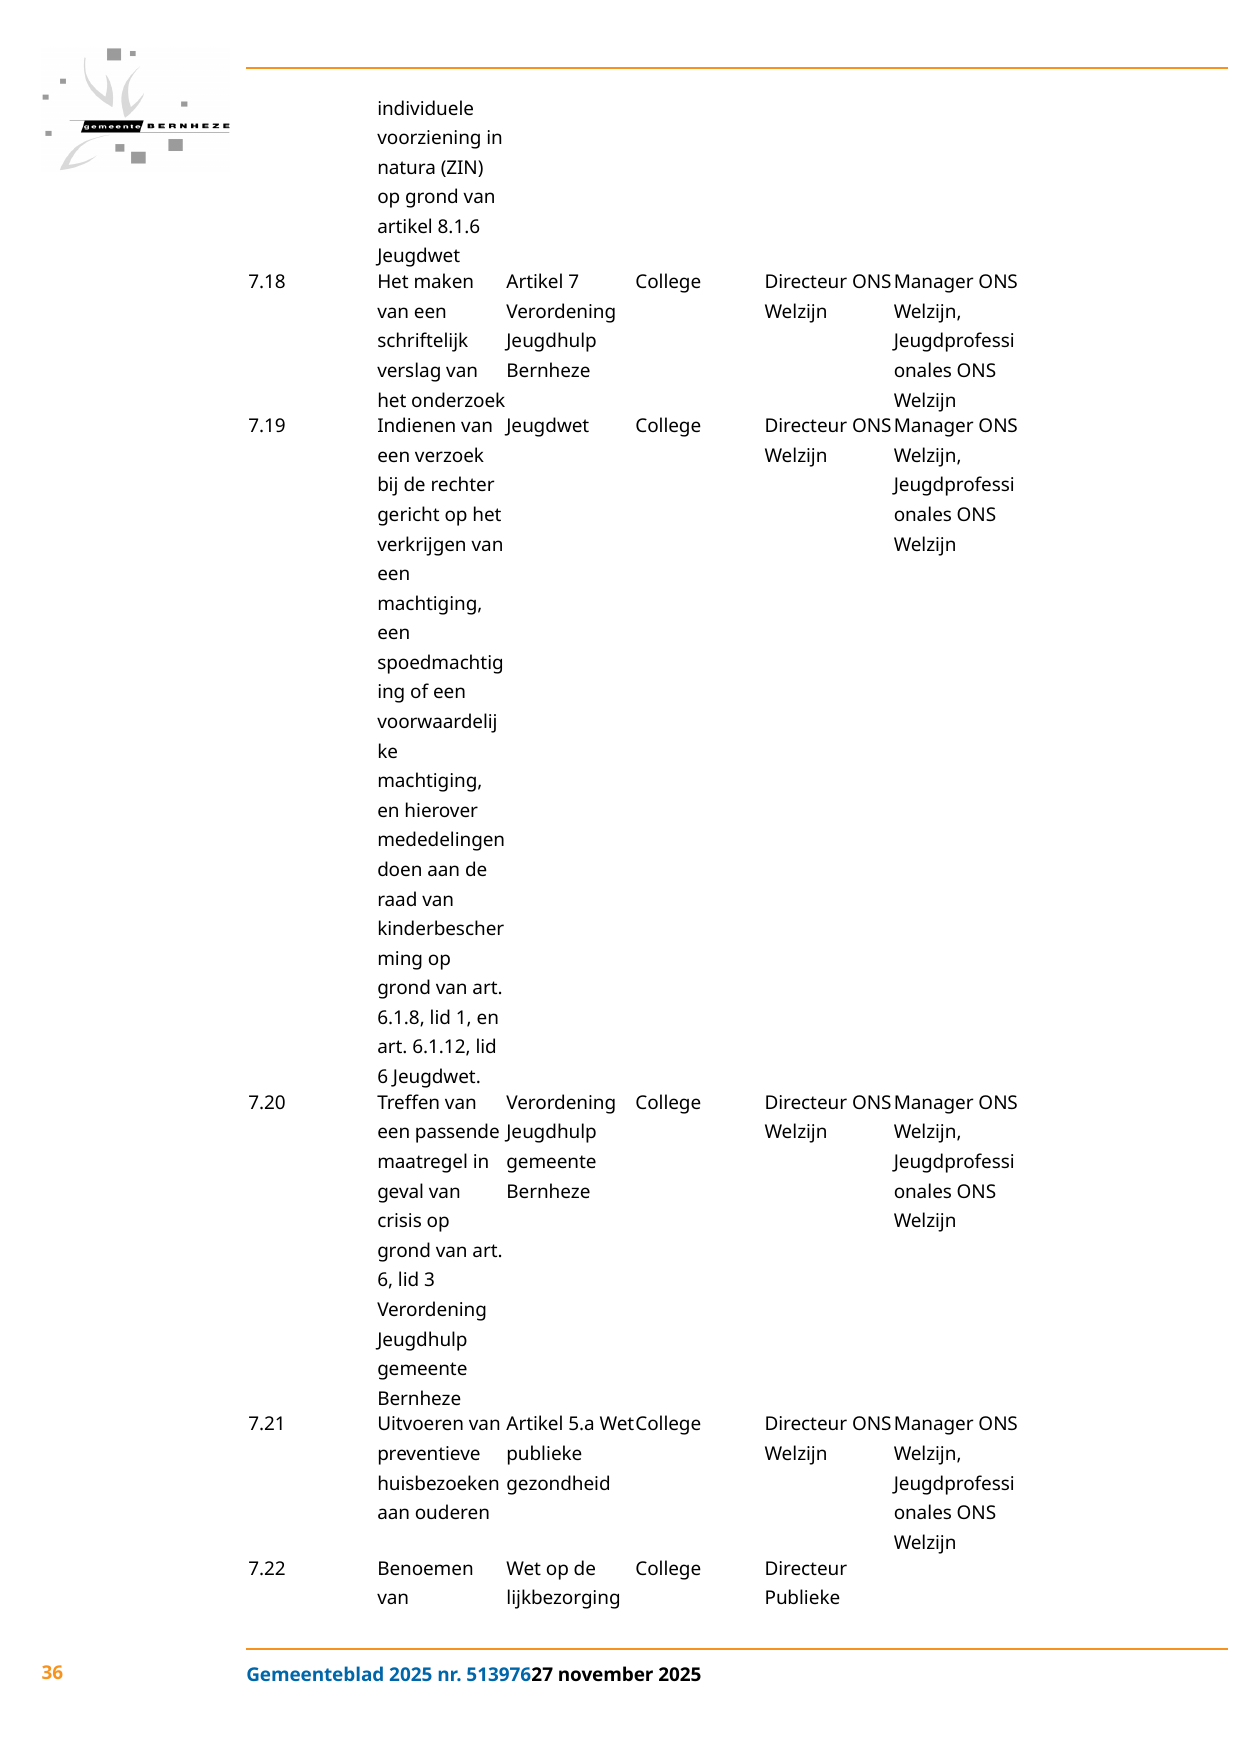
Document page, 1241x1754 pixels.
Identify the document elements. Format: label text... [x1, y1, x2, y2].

table_cell 7.20 [248, 1089, 377, 1411]
table_cell Manager ONS Welzijn, Jeugdprofessionales ONS Welzijn [894, 413, 1022, 1089]
table_cell Directeur ONS Welzijn [764, 1411, 893, 1555]
table_cell [1023, 1089, 1152, 1411]
table_cell Manager ONS Welzijn, Jeugdprofessionales ONS Welzijn [894, 269, 1022, 412]
table_cell [1023, 413, 1152, 1089]
table_cell [894, 1555, 1022, 1610]
table_cell [248, 95, 377, 268]
table_cell Het maken van een schriftelijk verslag van het onderzoek [377, 269, 506, 412]
table_cell Uitvoeren van preventieve huisbezoeken aan ouderen [377, 1411, 506, 1555]
table_cell Benoemen van [377, 1555, 506, 1610]
table_cell Directeur ONS Welzijn [764, 413, 893, 1089]
table_cell College [635, 413, 764, 1089]
table_cell [1023, 95, 1152, 268]
table_cell College [635, 1411, 764, 1555]
table_cell Jeugdwet [506, 413, 635, 1089]
table_cell College [635, 269, 764, 412]
table_cell Verordening Jeugdhulp gemeente Bernheze [506, 1089, 635, 1411]
table_cell Artikel 7 Verordening Jeugdhulp Bernheze [506, 269, 635, 412]
table_cell [1023, 269, 1152, 412]
table_cell Artikel 5.a Wet publieke gezondheid [506, 1411, 635, 1555]
table_cell 7.19 [248, 413, 377, 1089]
table_cell College [635, 1089, 764, 1411]
table_cell 7.21 [248, 1411, 377, 1555]
table_cell Directeur ONS Welzijn [764, 269, 893, 412]
table_cell individuele voorziening in natura (ZIN) op grond van artikel 8.1.6 Jeugdwet [377, 95, 506, 268]
table_cell [1023, 1555, 1152, 1610]
table_cell [894, 95, 1022, 268]
table_cell Indienen van een verzoek bij de rechter gericht op het verkrijgen van een machtiging, een spoedmachtiging of een voorwaardelijke machtiging, en hierover mededelingen doen aan de raad van kinderbescherming op grond van art. 6.1.8, lid 1, en art. 6.1.12, lid 6 Jeugdwet. [377, 413, 506, 1089]
table_cell 7.22 [248, 1555, 377, 1610]
table_cell Manager ONS Welzijn, Jeugdprofessionales ONS Welzijn [894, 1411, 1022, 1555]
table_cell Treffen van een passende maatregel in geval van crisis op grond van art. 6, lid 3 Verordening Jeugdhulp gemeente Bernheze [377, 1089, 506, 1411]
table_cell Directeur ONS Welzijn [764, 1089, 893, 1411]
table_cell College [635, 1555, 764, 1610]
table_cell Directeur Publieke [764, 1555, 893, 1610]
table_cell [506, 95, 635, 268]
table_cell [1023, 1411, 1152, 1555]
table_cell Manager ONS Welzijn, Jeugdprofessionales ONS Welzijn [894, 1089, 1022, 1411]
picture [41, 47, 231, 172]
table_cell [635, 95, 764, 268]
table_cell [764, 95, 893, 268]
table_cell Wet op de lijkbezorging [506, 1555, 635, 1610]
table_cell 7.18 [248, 269, 377, 412]
